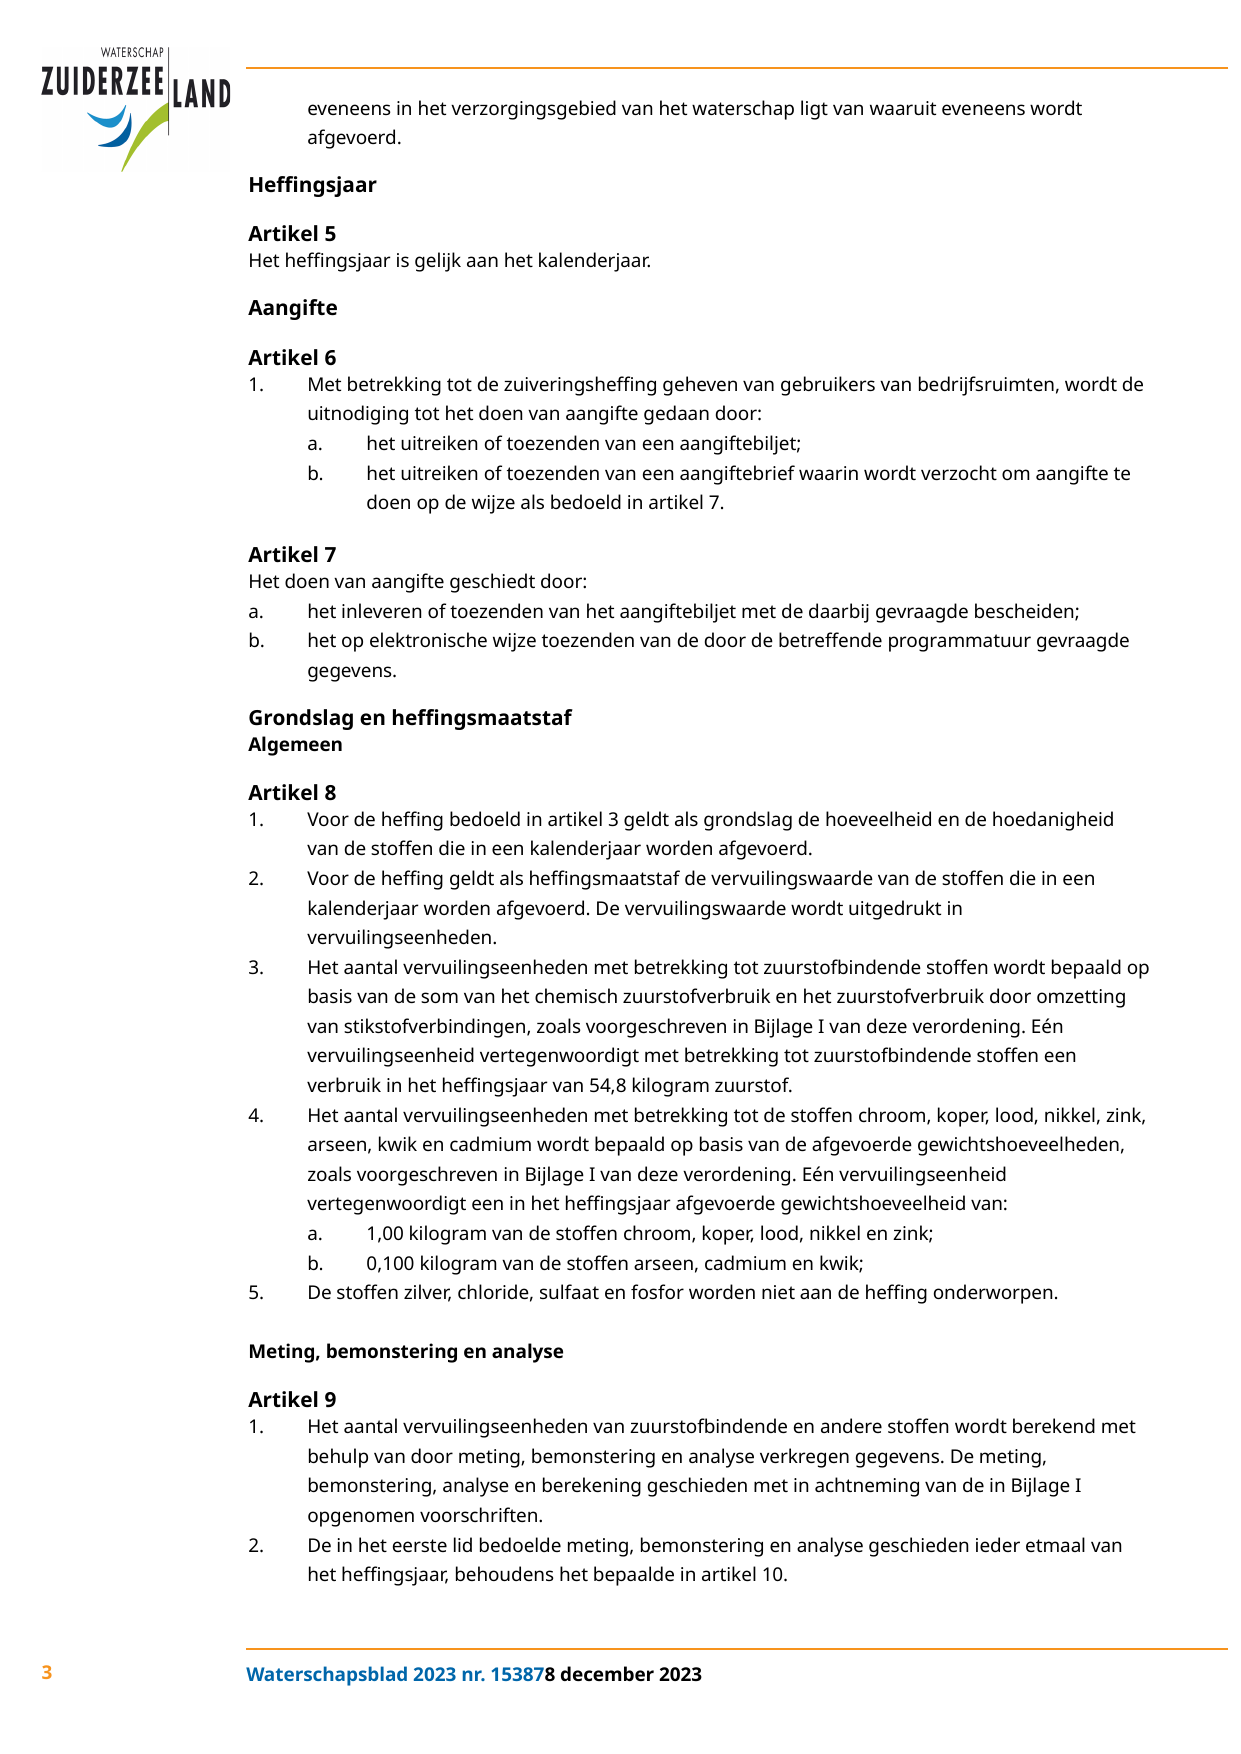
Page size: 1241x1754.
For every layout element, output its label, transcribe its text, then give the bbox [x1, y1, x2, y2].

list Het aantal vervuilingseenheden met betrekking tot zuurstofbindende stoffen wordt bepaald op basis van de som van het chemisch zuurstofverbruik en het zuurstofverbruik door omzetting van stikstofverbindingen, zoals voorgeschreven in Bijlage I van deze verordening. Eén vervuilingseenheid vertegenwoordigt met betrekking tot zuurstofbindende stoffen een verbruik in het heffingsjaar van 54,8 kilogram zuurstof. [248, 954, 1152, 1098]
text Artikel 5 [248, 219, 1152, 248]
text Aangifte [248, 293, 1152, 322]
list De stoffen zilver, chloride, sulfaat en fosfor worden niet aan de heffing onderworpen. [248, 1279, 1152, 1305]
list Het aantal vervuilingseenheden met betrekking tot de stoffen chroom, koper, lood, nikkel, zink, arseen, kwik en cadmium wordt bepaald op basis van de afgevoerde gewichtshoeveelheden, zoals voorgeschreven in Bijlage I van deze verordening. Eén vervuilingseenheid vertegenwoordigt een in het heffingsjaar afgevoerde gewichtshoeveelheid van: [248, 1102, 1152, 1216]
text Artikel 9 [248, 1385, 1152, 1413]
text Het doen van aangifte geschiedt door: [248, 568, 1152, 594]
list Voor de heffing geldt als heffingsmaatstaf de vervuilingswaarde van de stoffen die in een kalenderjaar worden afgevoerd. De vervuilingswaarde wordt uitgedrukt in vervuilingseenheden. [248, 865, 1152, 950]
text Heffingsjaar [248, 170, 1152, 198]
list het uitreiken of toezenden van een aangiftebiljet; [307, 430, 1152, 456]
text Algemeen [248, 731, 1152, 757]
text Artikel 8 [248, 778, 1152, 806]
list 0,100 kilogram van de stoffen arseen, cadmium en kwik; [307, 1250, 1152, 1276]
list De in het eerste lid bedoelde meting, bemonstering en analyse geschieden ieder etmaal van het heffingsjaar, behoudens het bepaalde in artikel 10. [248, 1532, 1152, 1587]
picture [41, 47, 231, 172]
text Artikel 6 [248, 343, 1152, 371]
text Artikel 7 [248, 540, 1152, 568]
list het inleveren of toezenden van het aangiftebiljet met de daarbij gevraagde bescheiden; [248, 598, 1152, 623]
list het op elektronische wijze toezenden van de door de betreffende programmatuur gevraagde gegevens. [248, 627, 1152, 683]
text Grondslag en heffingsmaatstaf [248, 703, 1152, 731]
list het uitreiken of toezenden van een aangiftebrief waarin wordt verzocht om aangifte te doen op de wijze als bedoeld in artikel 7. [307, 460, 1152, 515]
text Meting, bemonstering en analyse [248, 1338, 1152, 1364]
list Met betrekking tot de zuiveringsheffing geheven van gebruikers van bedrijfsruimten, wordt de uitnodiging tot het doen van aangifte gedaan door: [248, 371, 1152, 426]
list 1,00 kilogram van de stoffen chroom, koper, lood, nikkel en zink; [307, 1220, 1152, 1246]
list eveneens in het verzorgingsgebied van het waterschap ligt van waaruit eveneens wordt afgevoerd. [248, 95, 1152, 150]
list Voor de heffing bedoeld in artikel 3 geldt als grondslag de hoeveelheid en de hoedanigheid van de stoffen die in een kalenderjaar worden afgevoerd. [248, 806, 1152, 861]
text Het heffingsjaar is gelijk aan het kalenderjaar. [248, 248, 1152, 273]
list Het aantal vervuilingseenheden van zuurstofbindende en andere stoffen wordt berekend met behulp van door meting, bemonstering en analyse verkregen gegevens. De meting, bemonstering, analyse en berekening geschieden met in achtneming van de in Bijlage I opgenomen voorschriften. [248, 1413, 1152, 1528]
